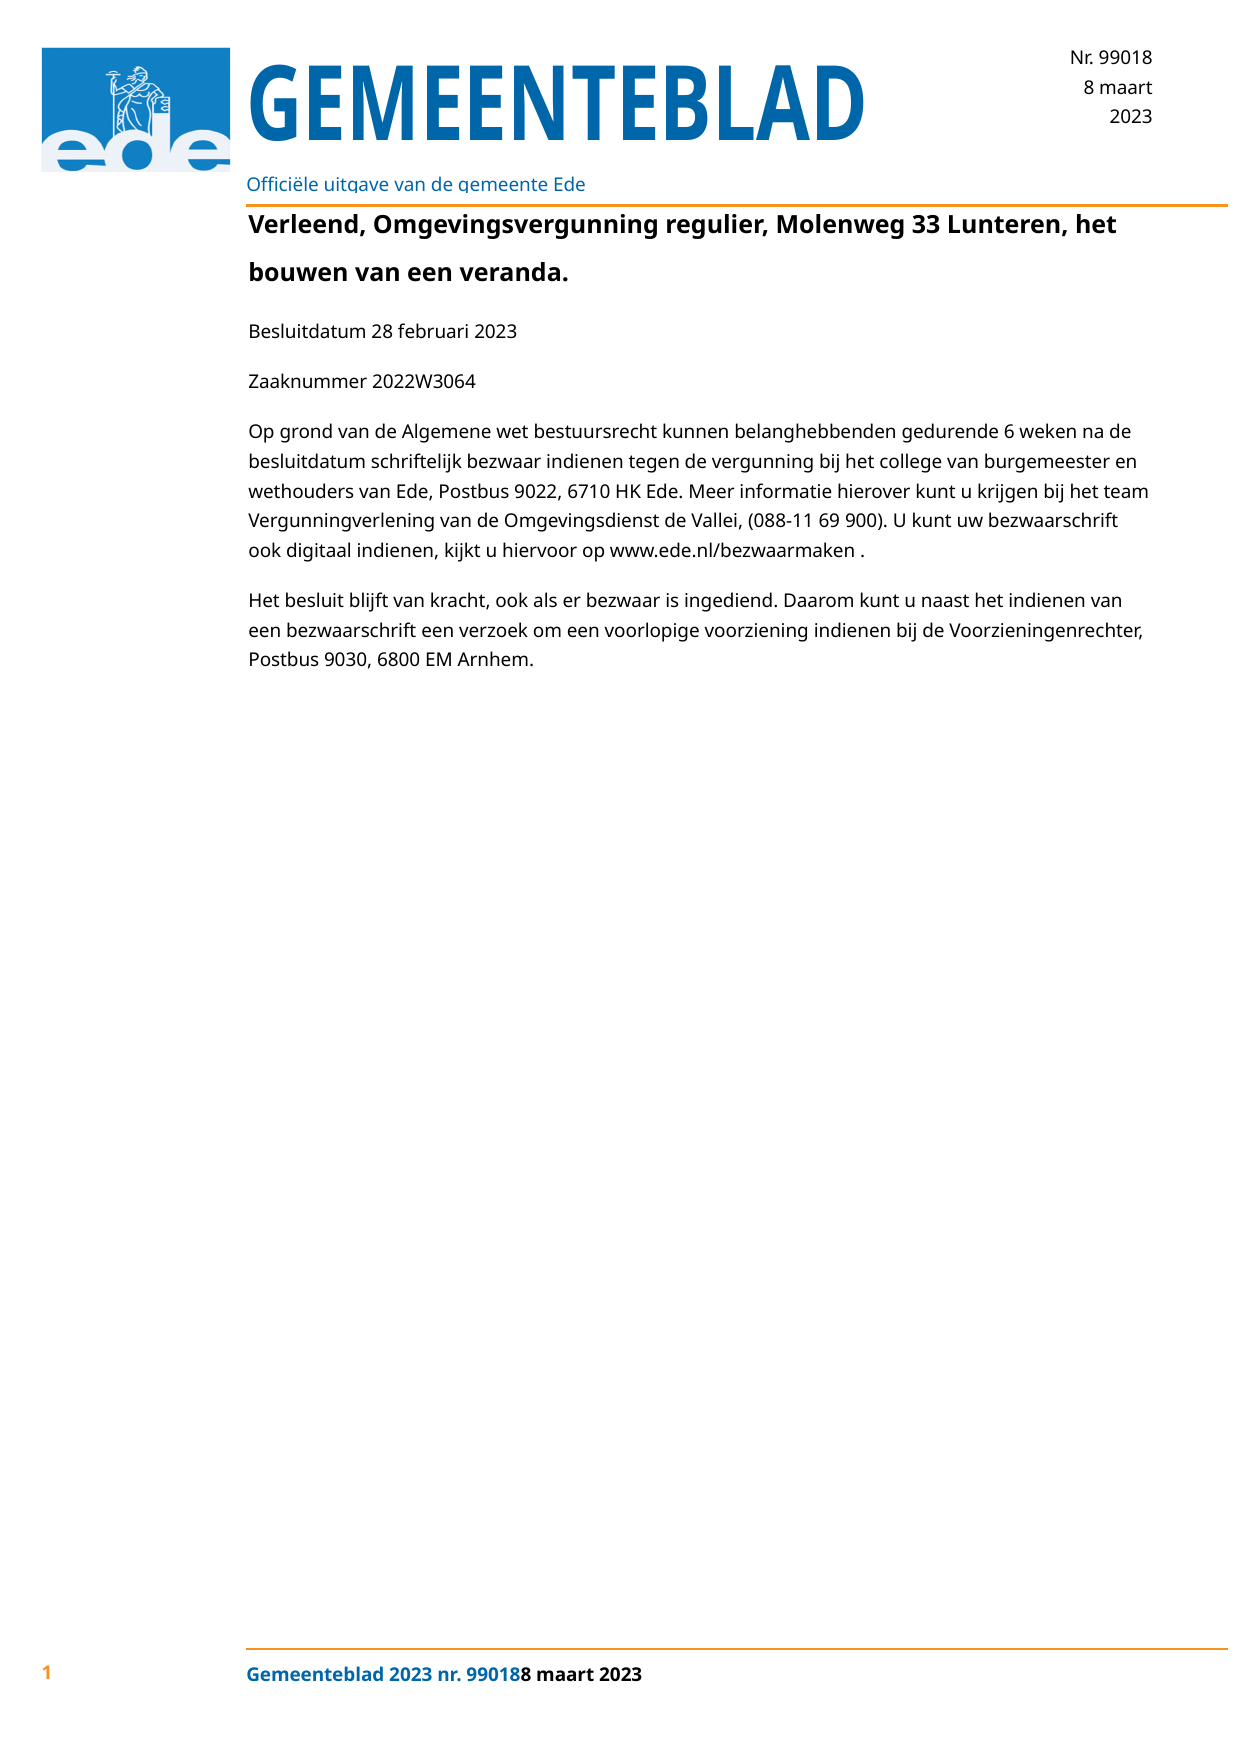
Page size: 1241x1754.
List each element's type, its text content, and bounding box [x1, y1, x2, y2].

text Besluitdatum 28 februari 2023 [248, 318, 1152, 344]
text Het besluit blijft van kracht, ook als er bezwaar is ingediend. Daarom kunt u naast het indienen van een bezwaarschrift een verzoek om een voorlopige voorziening indienen bij de Voorzieningenrechter, Postbus 9030, 6800 EM Arnhem. [248, 587, 1152, 672]
picture [41, 47, 231, 172]
text Zaaknummer 2022W3064 [248, 368, 1152, 394]
text Verleend, Omgevingsvergunning regulier, Molenweg 33 Lunteren, het bouwen van een veranda. [248, 207, 1152, 288]
text Op grond van de Algemene wet bestuursrecht kunnen belanghebbenden gedurende 6 weken na de besluitdatum schriftelijk bezwaar indienen tegen de vergunning bij het college van burgemeester en wethouders van Ede, Postbus 9022, 6710 HK Ede. Meer informatie hierover kunt u krijgen bij het team Vergunningverlening van de Omgevingsdienst de Vallei, (088-11 69 900). U kunt uw bezwaarschrift ook digitaal indienen, kijkt u hiervoor op www.ede.nl/bezwaarmaken . [248, 419, 1152, 563]
